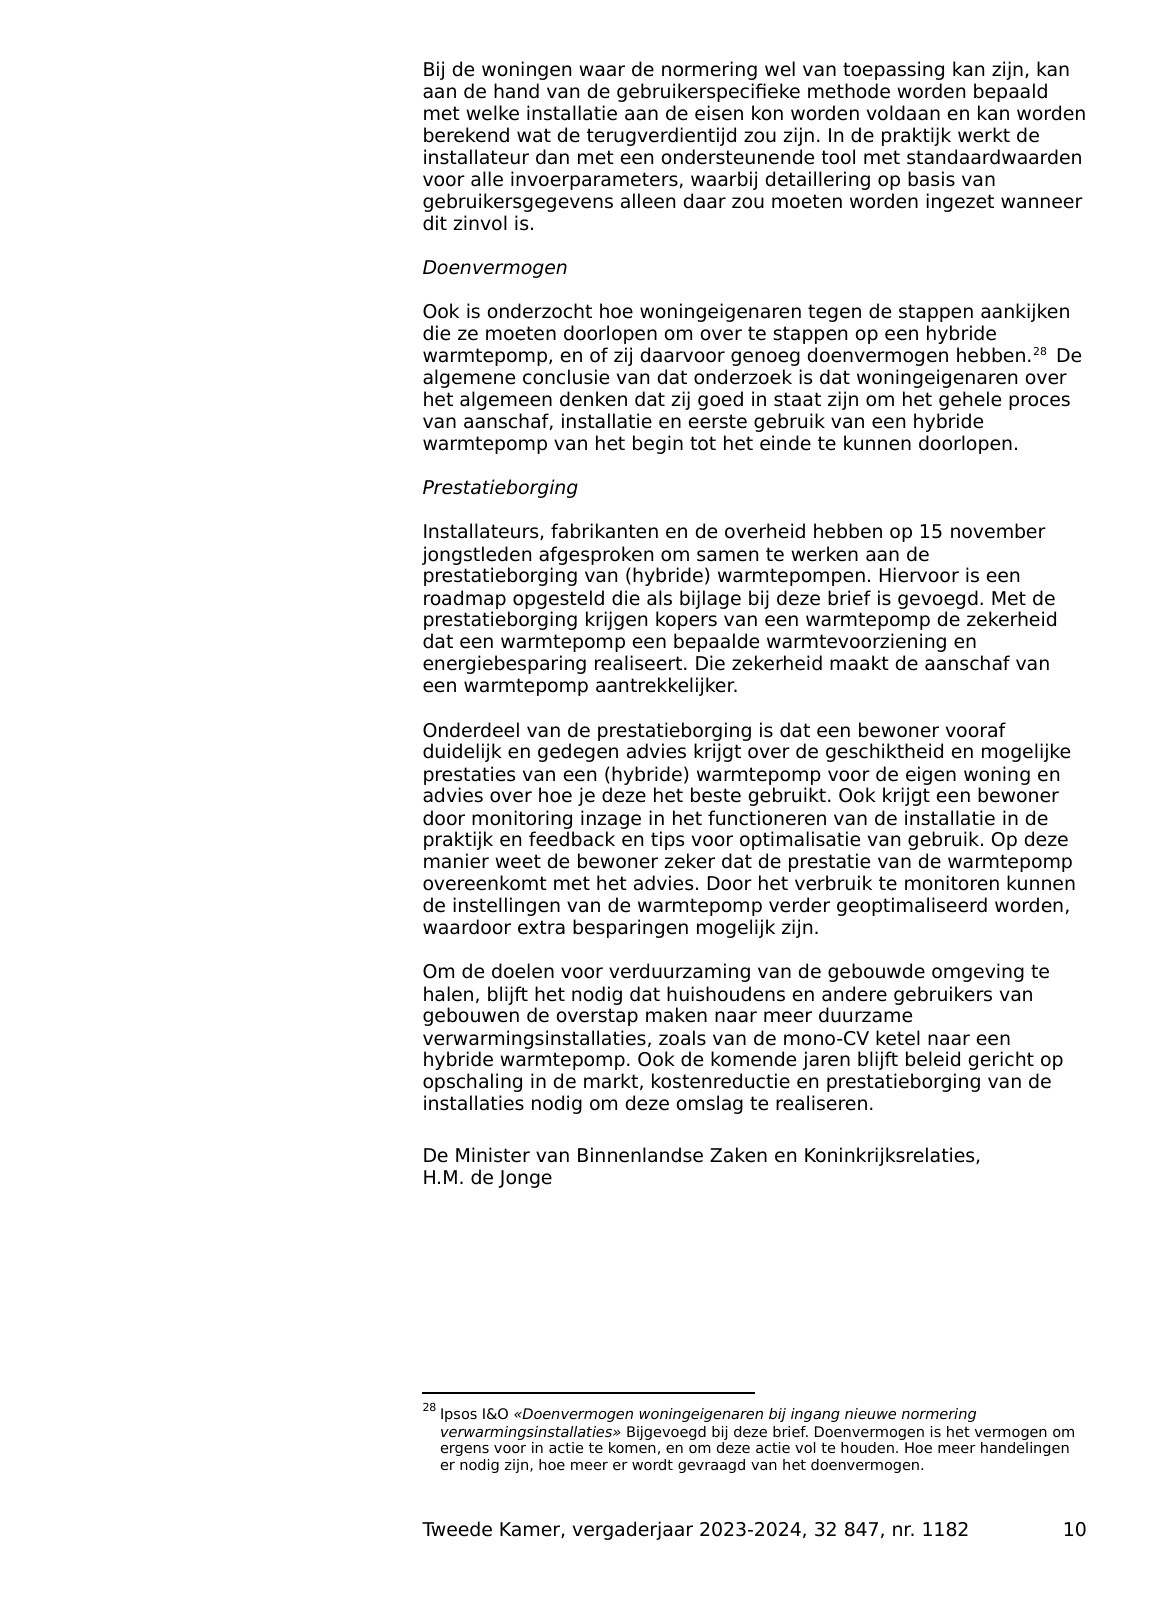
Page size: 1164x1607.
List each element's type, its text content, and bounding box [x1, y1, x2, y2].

text Bij de woningen waar de normering wel van toepassing kan zijn, kan aan de hand van de gebruikerspecifieke methode worden bepaald met welke installatie aan de eisen kon worden voldaan en kan worden berekend wat de terugverdientijd zou zijn. In de praktijk werkt de installateur dan met een ondersteunende tool met standaardwaarden voor alle invoerparameters, waarbij detaillering op basis van gebruikersgegevens alleen daar zou moeten worden ingezet wanneer dit zinvol is. [422, 59, 1087, 235]
subtitle Prestatieborging [422, 477, 1087, 499]
text Ook is onderzocht hoe woningeigenaren tegen de stappen aankijken die ze moeten doorlopen om over te stappen op een hybride warmtepomp, en of zij daarvoor genoeg doenvermogen hebben. De algemene conclusie van dat onderzoek is dat woningeigenaren over het algemeen denken dat zij goed in staat zijn om het gehele proces van aanschaf, installatie en eerste gebruik van een hybride warmtepomp van het begin tot het einde te kunnen doorlopen. [422, 301, 1087, 455]
text Ipsos I&O «Doenvermogen woningeigenaren bij ingang nieuwe normering verwarmingsinstallaties» Bijgevoegd bij deze brief. Doenvermogen is het vermogen om ergens voor in actie te komen, en om deze actie vol te houden. Hoe meer handelingen er nodig zijn, hoe meer er wordt gevraagd van het doenvermogen. [422, 1402, 1087, 1474]
text Installateurs, fabrikanten en de overheid hebben op 15 november jongstleden afgesproken om samen te werken aan de prestatieborging van (hybride) warmtepompen. Hiervoor is een roadmap opgesteld die als bijlage bij deze brief is gevoegd. Met de prestatieborging krijgen kopers van een warmtepomp de zekerheid dat een warmtepomp een bepaalde warmtevoorziening en energiebesparing realiseert. Die zekerheid maakt de aanschaf van een warmtepomp aantrekkelijker. [422, 521, 1087, 697]
text De Minister van Binnenlandse Zaken en Koninkrijksrelaties, H.M. de Jonge [422, 1145, 1087, 1189]
subtitle Doenvermogen [422, 257, 1087, 279]
text Onderdeel van de prestatieborging is dat een bewoner vooraf duidelijk en gedegen advies krijgt over de geschiktheid en mogelijke prestaties van een (hybride) warmtepomp voor de eigen woning en advies over hoe je deze het beste gebruikt. Ook krijgt een bewoner door monitoring inzage in het functioneren van de installatie in de praktijk en feedback en tips voor optimalisatie van gebruik. Op deze manier weet de bewoner zeker dat de prestatie van de warmtepomp overeenkomt met het advies. Door het verbruik te monitoren kunnen de instellingen van de warmtepomp verder geoptimaliseerd worden, waardoor extra besparingen mogelijk zijn. [422, 719, 1087, 939]
text Om de doelen voor verduurzaming van de gebouwde omgeving te halen, blijft het nodig dat huishoudens en andere gebruikers van gebouwen de overstap maken naar meer duurzame verwarmingsinstallaties, zoals van de mono-CV ketel naar een hybride warmtepomp. Ook de komende jaren blijft beleid gericht op opschaling in de markt, kostenreductie en prestatieborging van de installaties nodig om deze omslag te realiseren. [422, 961, 1087, 1115]
